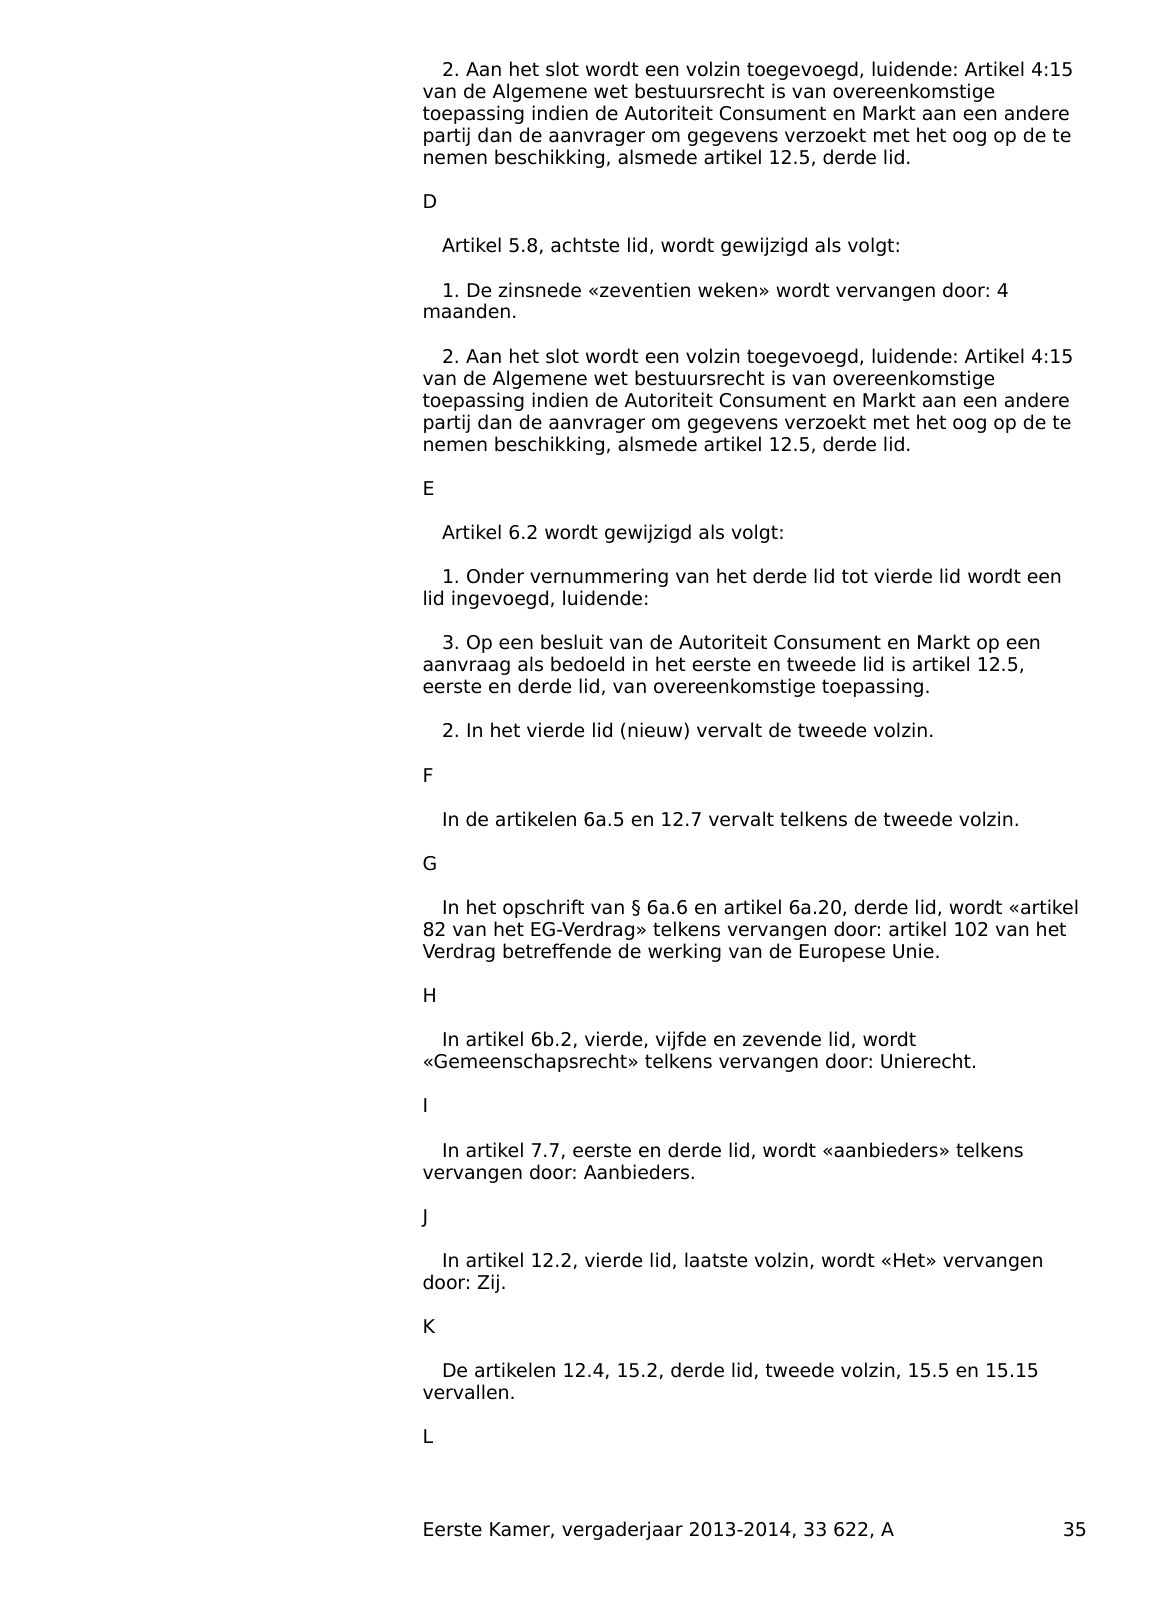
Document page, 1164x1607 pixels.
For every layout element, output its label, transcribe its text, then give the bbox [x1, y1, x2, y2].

text G [422, 853, 1087, 875]
text In artikel 6b.2, vierde, vijfde en zevende lid, wordt «Gemeenschapsrecht» telkens vervangen door: Unierecht. [422, 1029, 1087, 1073]
text D [422, 191, 1087, 213]
text 3. Op een besluit van de Autoriteit Consument en Markt op een aanvraag als bedoeld in het eerste en tweede lid is artikel 12.5, eerste en derde lid, van overeenkomstige toepassing. [422, 632, 1087, 698]
text F [422, 764, 1087, 786]
text J [422, 1206, 1087, 1228]
text Artikel 5.8, achtste lid, wordt gewijzigd als volgt: [422, 235, 1087, 257]
text De artikelen 12.4, 15.2, derde lid, tweede volzin, 15.5 en 15.15 vervallen. [422, 1360, 1087, 1404]
text L [422, 1426, 1087, 1448]
text In artikel 12.2, vierde lid, laatste volzin, wordt «Het» vervangen door: Zij. [422, 1250, 1087, 1294]
text H [422, 985, 1087, 1007]
text 1. De zinsnede «zeventien weken» wordt vervangen door: 4 maanden. [422, 279, 1087, 323]
text 2. Aan het slot wordt een volzin toegevoegd, luidende: Artikel 4:15 van de Algemene wet bestuursrecht is van overeenkomstige toepassing indien de Autoriteit Consument en Markt aan een andere partij dan de aanvrager om gegevens verzoekt met het oog op de te nemen beschikking, alsmede artikel 12.5, derde lid. [422, 346, 1087, 456]
text 1. Onder vernummering van het derde lid tot vierde lid wordt een lid ingevoegd, luidende: [422, 566, 1087, 610]
text 2. Aan het slot wordt een volzin toegevoegd, luidende: Artikel 4:15 van de Algemene wet bestuursrecht is van overeenkomstige toepassing indien de Autoriteit Consument en Markt aan een andere partij dan de aanvrager om gegevens verzoekt met het oog op de te nemen beschikking, alsmede artikel 12.5, derde lid. [422, 59, 1087, 169]
text 2. In het vierde lid (nieuw) vervalt de tweede volzin. [422, 720, 1087, 742]
text In het opschrift van § 6a.6 en artikel 6a.20, derde lid, wordt «artikel 82 van het EG-Verdrag» telkens vervangen door: artikel 102 van het Verdrag betreffende de werking van de Europese Unie. [422, 897, 1087, 963]
text Artikel 6.2 wordt gewijzigd als volgt: [422, 522, 1087, 544]
text In de artikelen 6a.5 en 12.7 vervalt telkens de tweede volzin. [422, 809, 1087, 831]
text K [422, 1316, 1087, 1338]
text E [422, 478, 1087, 500]
text I [422, 1095, 1087, 1117]
text In artikel 7.7, eerste en derde lid, wordt «aanbieders» telkens vervangen door: Aanbieders. [422, 1139, 1087, 1183]
